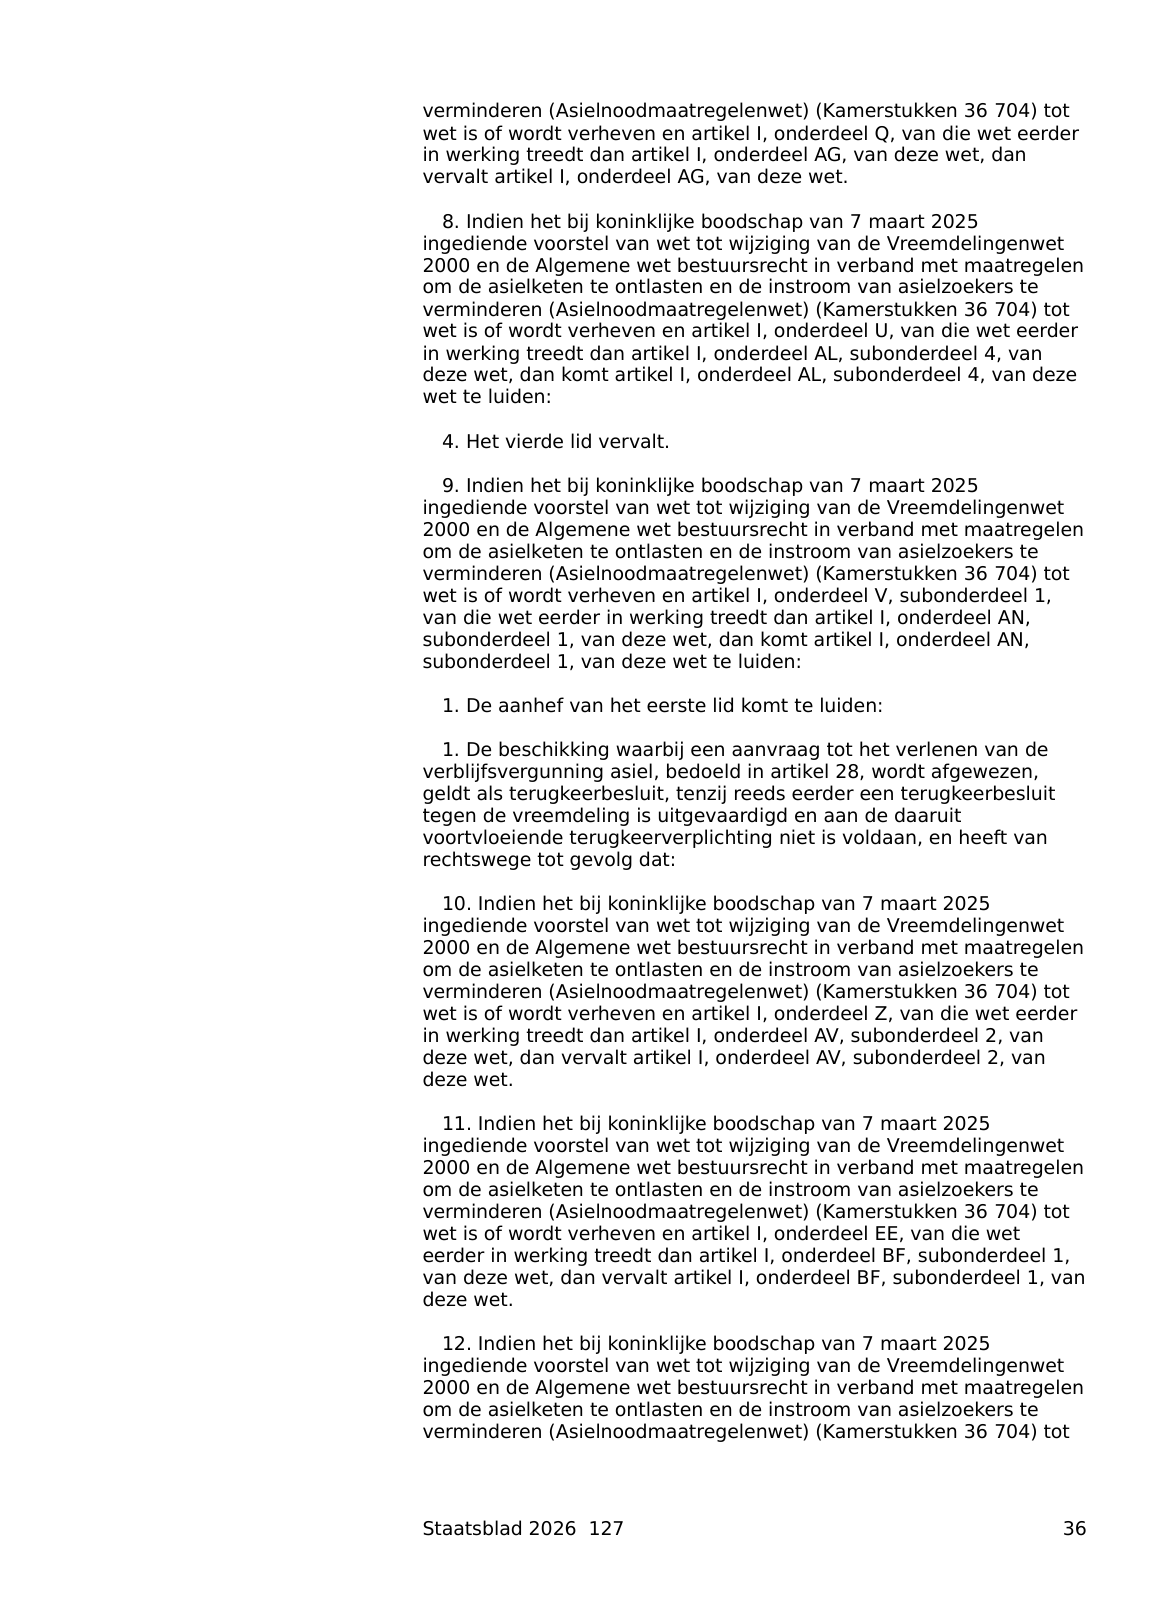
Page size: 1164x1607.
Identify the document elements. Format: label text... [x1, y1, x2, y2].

text 11. Indien het bij koninklijke boodschap van 7 maart 2025 ingediende voorstel van wet tot wijziging van de Vreemdelingenwet 2000 en de Algemene wet bestuursrecht in verband met maatregelen om de asielketen te ontlasten en de instroom van asielzoekers te verminderen (Asielnoodmaatregelenwet) (Kamerstukken 36 704) tot wet is of wordt verheven en artikel I, onderdeel EE, van die wet eerder in werking treedt dan artikel I, onderdeel BF, subonderdeel 1, van deze wet, dan vervalt artikel I, onderdeel BF, subonderdeel 1, van deze wet. [422, 1113, 1087, 1311]
text verminderen (Asielnoodmaatregelenwet) (Kamerstukken 36 704) tot wet is of wordt verheven en artikel I, onderdeel Q, van die wet eerder in werking treedt dan artikel I, onderdeel AG, van deze wet, dan vervalt artikel I, onderdeel AG, van deze wet. [422, 100, 1087, 188]
text 4. Het vierde lid vervalt. [422, 431, 1087, 452]
text 12. Indien het bij koninklijke boodschap van 7 maart 2025 ingediende voorstel van wet tot wijziging van de Vreemdelingenwet 2000 en de Algemene wet bestuursrecht in verband met maatregelen om de asielketen te ontlasten en de instroom van asielzoekers te verminderen (Asielnoodmaatregelenwet) (Kamerstukken 36 704) tot [422, 1333, 1087, 1443]
text 8. Indien het bij koninklijke boodschap van 7 maart 2025 ingediende voorstel van wet tot wijziging van de Vreemdelingenwet 2000 en de Algemene wet bestuursrecht in verband met maatregelen om de asielketen te ontlasten en de instroom van asielzoekers te verminderen (Asielnoodmaatregelenwet) (Kamerstukken 36 704) tot wet is of wordt verheven en artikel I, onderdeel U, van die wet eerder in werking treedt dan artikel I, onderdeel AL, subonderdeel 4, van deze wet, dan komt artikel I, onderdeel AL, subonderdeel 4, van deze wet te luiden: [422, 211, 1087, 408]
text 10. Indien het bij koninklijke boodschap van 7 maart 2025 ingediende voorstel van wet tot wijziging van de Vreemdelingenwet 2000 en de Algemene wet bestuursrecht in verband met maatregelen om de asielketen te ontlasten en de instroom van asielzoekers te verminderen (Asielnoodmaatregelenwet) (Kamerstukken 36 704) tot wet is of wordt verheven en artikel I, onderdeel Z, van die wet eerder in werking treedt dan artikel I, onderdeel AV, subonderdeel 2, van deze wet, dan vervalt artikel I, onderdeel AV, subonderdeel 2, van deze wet. [422, 893, 1087, 1091]
text 9. Indien het bij koninklijke boodschap van 7 maart 2025 ingediende voorstel van wet tot wijziging van de Vreemdelingenwet 2000 en de Algemene wet bestuursrecht in verband met maatregelen om de asielketen te ontlasten en de instroom van asielzoekers te verminderen (Asielnoodmaatregelenwet) (Kamerstukken 36 704) tot wet is of wordt verheven en artikel I, onderdeel V, subonderdeel 1, van die wet eerder in werking treedt dan artikel I, onderdeel AN, subonderdeel 1, van deze wet, dan komt artikel I, onderdeel AN, subonderdeel 1, van deze wet te luiden: [422, 475, 1087, 672]
text 1. De beschikking waarbij een aanvraag tot het verlenen van de verblijfsvergunning asiel, bedoeld in artikel 28, wordt afgewezen, geldt als terugkeerbesluit, tenzij reeds eerder een terugkeerbesluit tegen de vreemdeling is uitgevaardigd en aan de daaruit voortvloeiende terugkeerverplichting niet is voldaan, en heeft van rechtswege tot gevolg dat: [422, 739, 1087, 871]
text 1. De aanhef van het eerste lid komt te luiden: [422, 695, 1087, 717]
